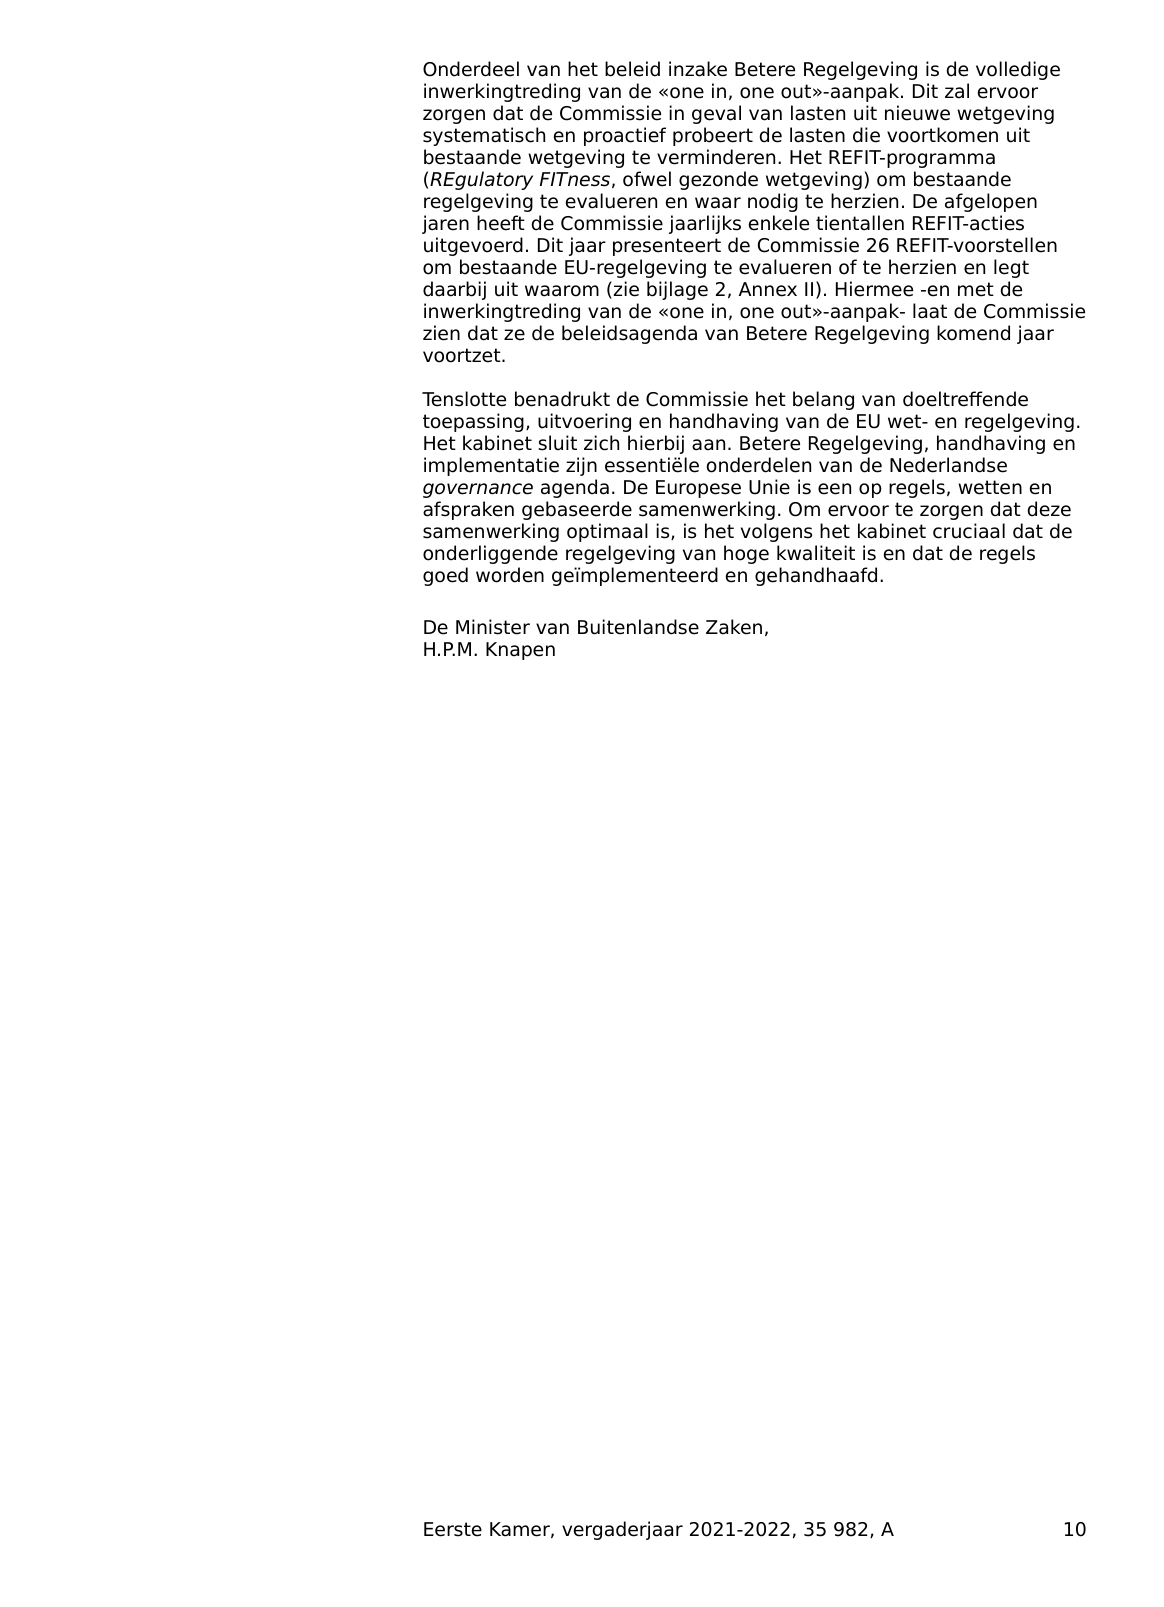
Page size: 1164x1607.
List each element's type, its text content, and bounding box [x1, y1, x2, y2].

text Tenslotte benadrukt de Commissie het belang van doeltreffende toepassing, uitvoering en handhaving van de EU wet- en regelgeving. Het kabinet sluit zich hierbij aan. Betere Regelgeving, handhaving en implementatie zijn essentiële onderdelen van de Nederlandse governance agenda. De Europese Unie is een op regels, wetten en afspraken gebaseerde samenwerking. Om ervoor te zorgen dat deze samenwerking optimaal is, is het volgens het kabinet cruciaal dat de onderliggende regelgeving van hoge kwaliteit is en dat de regels goed worden geïmplementeerd en gehandhaafd. [422, 389, 1087, 587]
text De Minister van Buitenlandse Zaken, H.P.M. Knapen [422, 617, 1087, 661]
text Onderdeel van het beleid inzake Betere Regelgeving is de volledige inwerkingtreding van de «one in, one out»-aanpak. Dit zal ervoor zorgen dat de Commissie in geval van lasten uit nieuwe wetgeving systematisch en proactief probeert de lasten die voortkomen uit bestaande wetgeving te verminderen. Het REFIT-programma (REgulatory FITness, ofwel gezonde wetgeving) om bestaande regelgeving te evalueren en waar nodig te herzien. De afgelopen jaren heeft de Commissie jaarlijks enkele tientallen REFIT-acties uitgevoerd. Dit jaar presenteert de Commissie 26 REFIT-voorstellen om bestaande EU-regelgeving te evalueren of te herzien en legt daarbij uit waarom (zie bijlage 2, Annex II). Hiermee -en met de inwerkingtreding van de «one in, one out»-aanpak- laat de Commissie zien dat ze de beleidsagenda van Betere Regelgeving komend jaar voortzet. [422, 59, 1087, 367]
